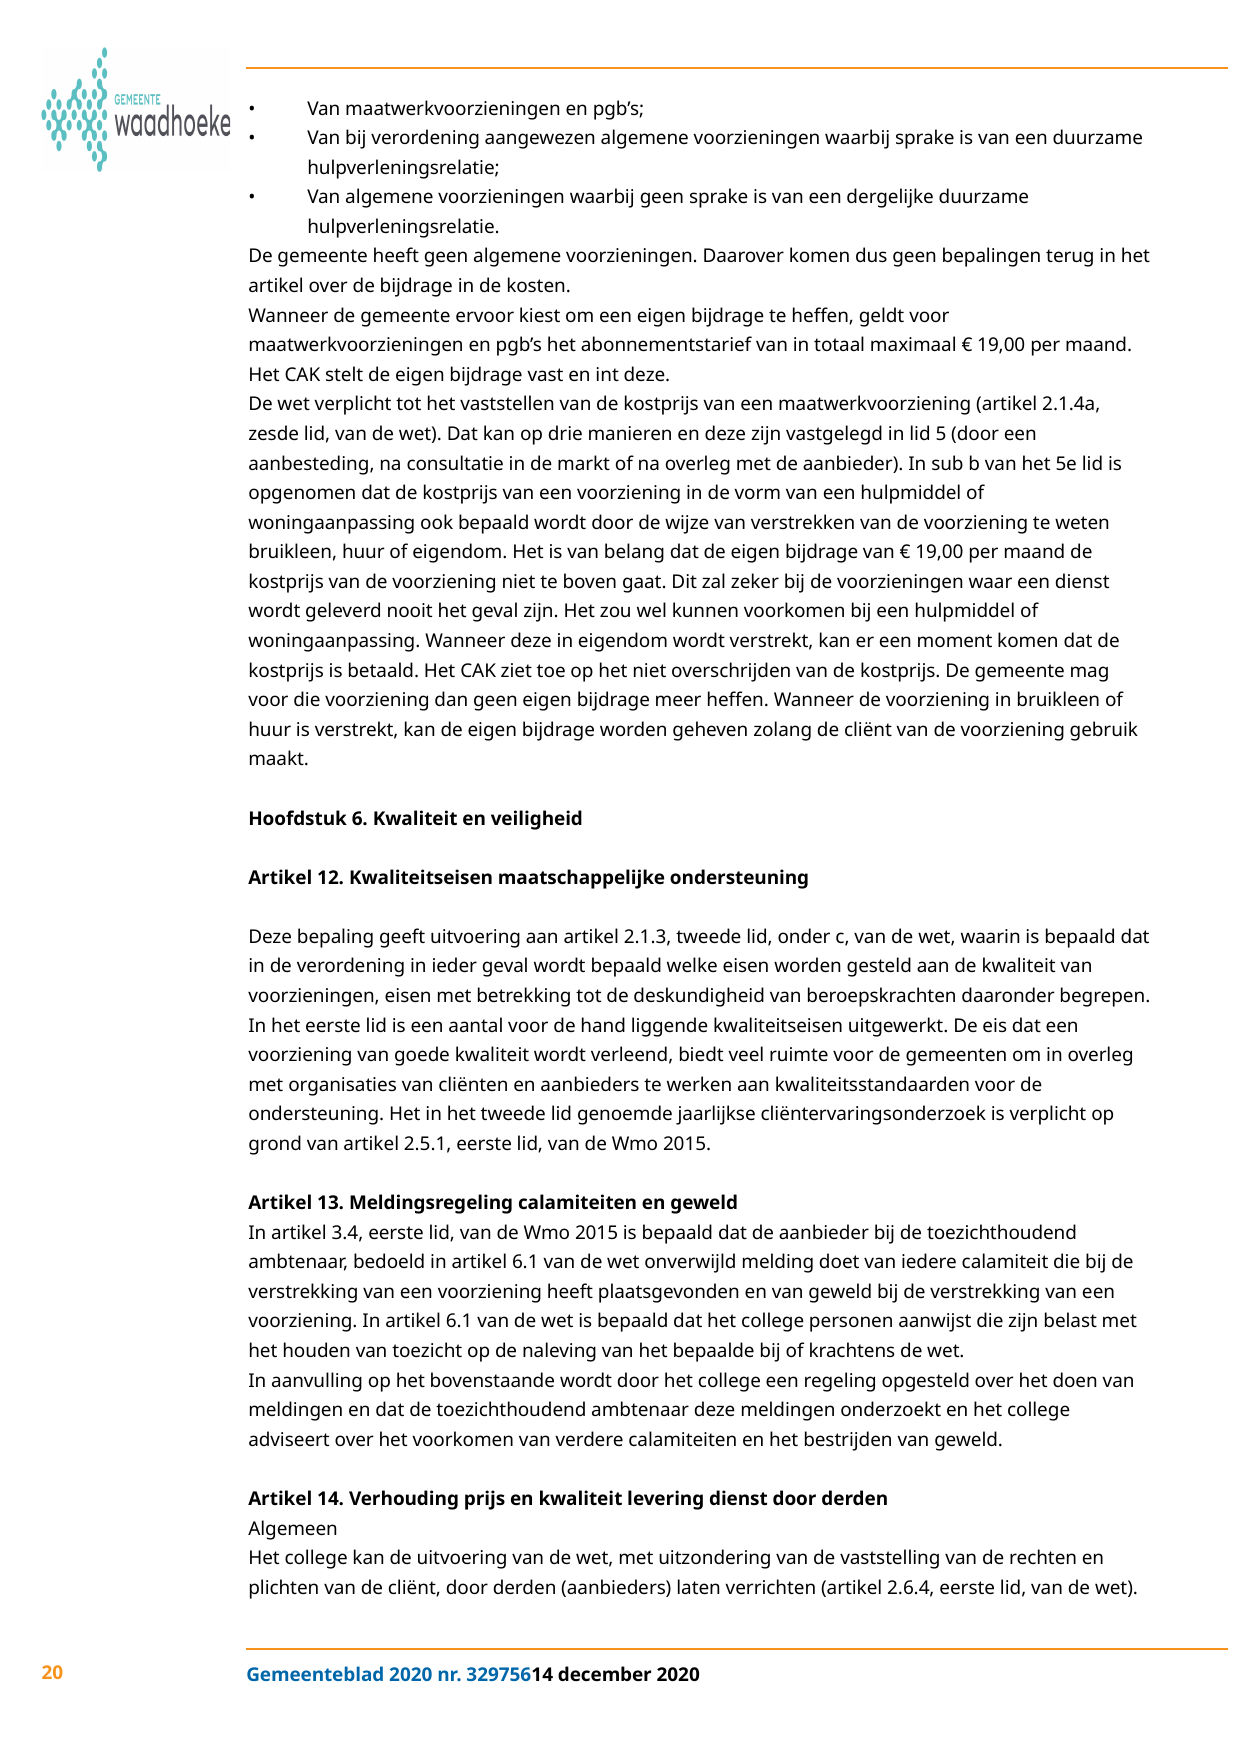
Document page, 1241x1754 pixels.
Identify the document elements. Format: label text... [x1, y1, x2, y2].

text Artikel 14. Verhouding prijs en kwaliteit levering dienst door derden [248, 1485, 1152, 1511]
text In het eerste lid is een aantal voor de hand liggende kwaliteitseisen uitgewerkt. De eis dat een voorziening van goede kwaliteit wordt verleend, biedt veel ruimte voor de gemeenten om in overleg met organisaties van cliënten en aanbieders te werken aan kwaliteitsstandaarden voor de ondersteuning. Het in het tweede lid genoemde jaarlijkse cliëntervaringsonderzoek is verplicht op grond van artikel 2.5.1, eerste lid, van de Wmo 2015. [248, 1012, 1152, 1156]
text Wanneer de gemeente ervoor kiest om een eigen bijdrage te heffen, geldt voor maatwerkvoorzieningen en pgb’s het abonnementstarief van in totaal maximaal € 19,00 per maand. Het CAK stelt de eigen bijdrage vast en int deze. [248, 302, 1152, 387]
list Van bij verordening aangewezen algemene voorzieningen waarbij sprake is van een duurzame hulpverleningsrelatie; [248, 124, 1152, 180]
list Van maatwerkvoorzieningen en pgb’s; [248, 95, 1152, 121]
text In artikel 3.4, eerste lid, van de Wmo 2015 is bepaald dat de aanbieder bij de toezichthoudend ambtenaar, bedoeld in artikel 6.1 van de wet onverwijld melding doet van iedere calamiteit die bij de verstrekking van een voorziening heeft plaatsgevonden en van geweld bij de verstrekking van een voorziening. In artikel 6.1 van de wet is bepaald dat het college personen aanwijst die zijn belast met het houden van toezicht op de naleving van het bepaalde bij of krachtens de wet. [248, 1219, 1152, 1363]
text De wet verplicht tot het vaststellen van de kostprijs van een maatwerkvoorziening (artikel 2.1.4a, zesde lid, van de wet). Dat kan op drie manieren en deze zijn vastgelegd in lid 5 (door een aanbesteding, na consultatie in de markt of na overleg met de aanbieder). In sub b van het 5e lid is opgenomen dat de kostprijs van een voorziening in de vorm van een hulpmiddel of woningaanpassing ook bepaald wordt door de wijze van verstrekken van de voorziening te weten bruikleen, huur of eigendom. Het is van belang dat de eigen bijdrage van € 19,00 per maand de kostprijs van de voorziening niet te boven gaat. Dit zal zeker bij de voorzieningen waar een dienst wordt geleverd nooit het geval zijn. Het zou wel kunnen voorkomen bij een hulpmiddel of woningaanpassing. Wanneer deze in eigendom wordt verstrekt, kan er een moment komen dat de kostprijs is betaald. Het CAK ziet toe op het niet overschrijden van de kostprijs. De gemeente mag voor die voorziening dan geen eigen bijdrage meer heffen. Wanneer de voorziening in bruikleen of huur is verstrekt, kan de eigen bijdrage worden geheven zolang de cliënt van de voorziening gebruik maakt. [248, 391, 1152, 771]
text Deze bepaling geeft uitvoering aan artikel 2.1.3, tweede lid, onder c, van de wet, waarin is bepaald dat in de verordening in ieder geval wordt bepaald welke eisen worden gesteld aan de kwaliteit van voorzieningen, eisen met betrekking tot de deskundigheid van beroepskrachten daaronder begrepen. [248, 923, 1152, 1008]
text Het college kan de uitvoering van de wet, met uitzondering van de vaststelling van de rechten en plichten van de cliënt, door derden (aanbieders) laten verrichten (artikel 2.6.4, eerste lid, van de wet). [248, 1544, 1152, 1600]
picture [41, 47, 231, 172]
text Artikel 12. Kwaliteitseisen maatschappelijke ondersteuning [248, 864, 1152, 890]
text Algemeen [248, 1515, 1152, 1541]
text De gemeente heeft geen algemene voorzieningen. Daarover komen dus geen bepalingen terug in het artikel over de bijdrage in de kosten. [248, 243, 1152, 298]
text Artikel 13. Meldingsregeling calamiteiten en geweld [248, 1189, 1152, 1215]
list Van algemene voorzieningen waarbij geen sprake is van een dergelijke duurzame hulpverleningsrelatie. [248, 183, 1152, 239]
text In aanvulling op het bovenstaande wordt door het college een regeling opgesteld over het doen van meldingen en dat de toezichthoudend ambtenaar deze meldingen onderzoekt en het college adviseert over het voorkomen van verdere calamiteiten en het bestrijden van geweld. [248, 1367, 1152, 1452]
text Hoofdstuk 6. Kwaliteit en veiligheid [248, 805, 1152, 831]
